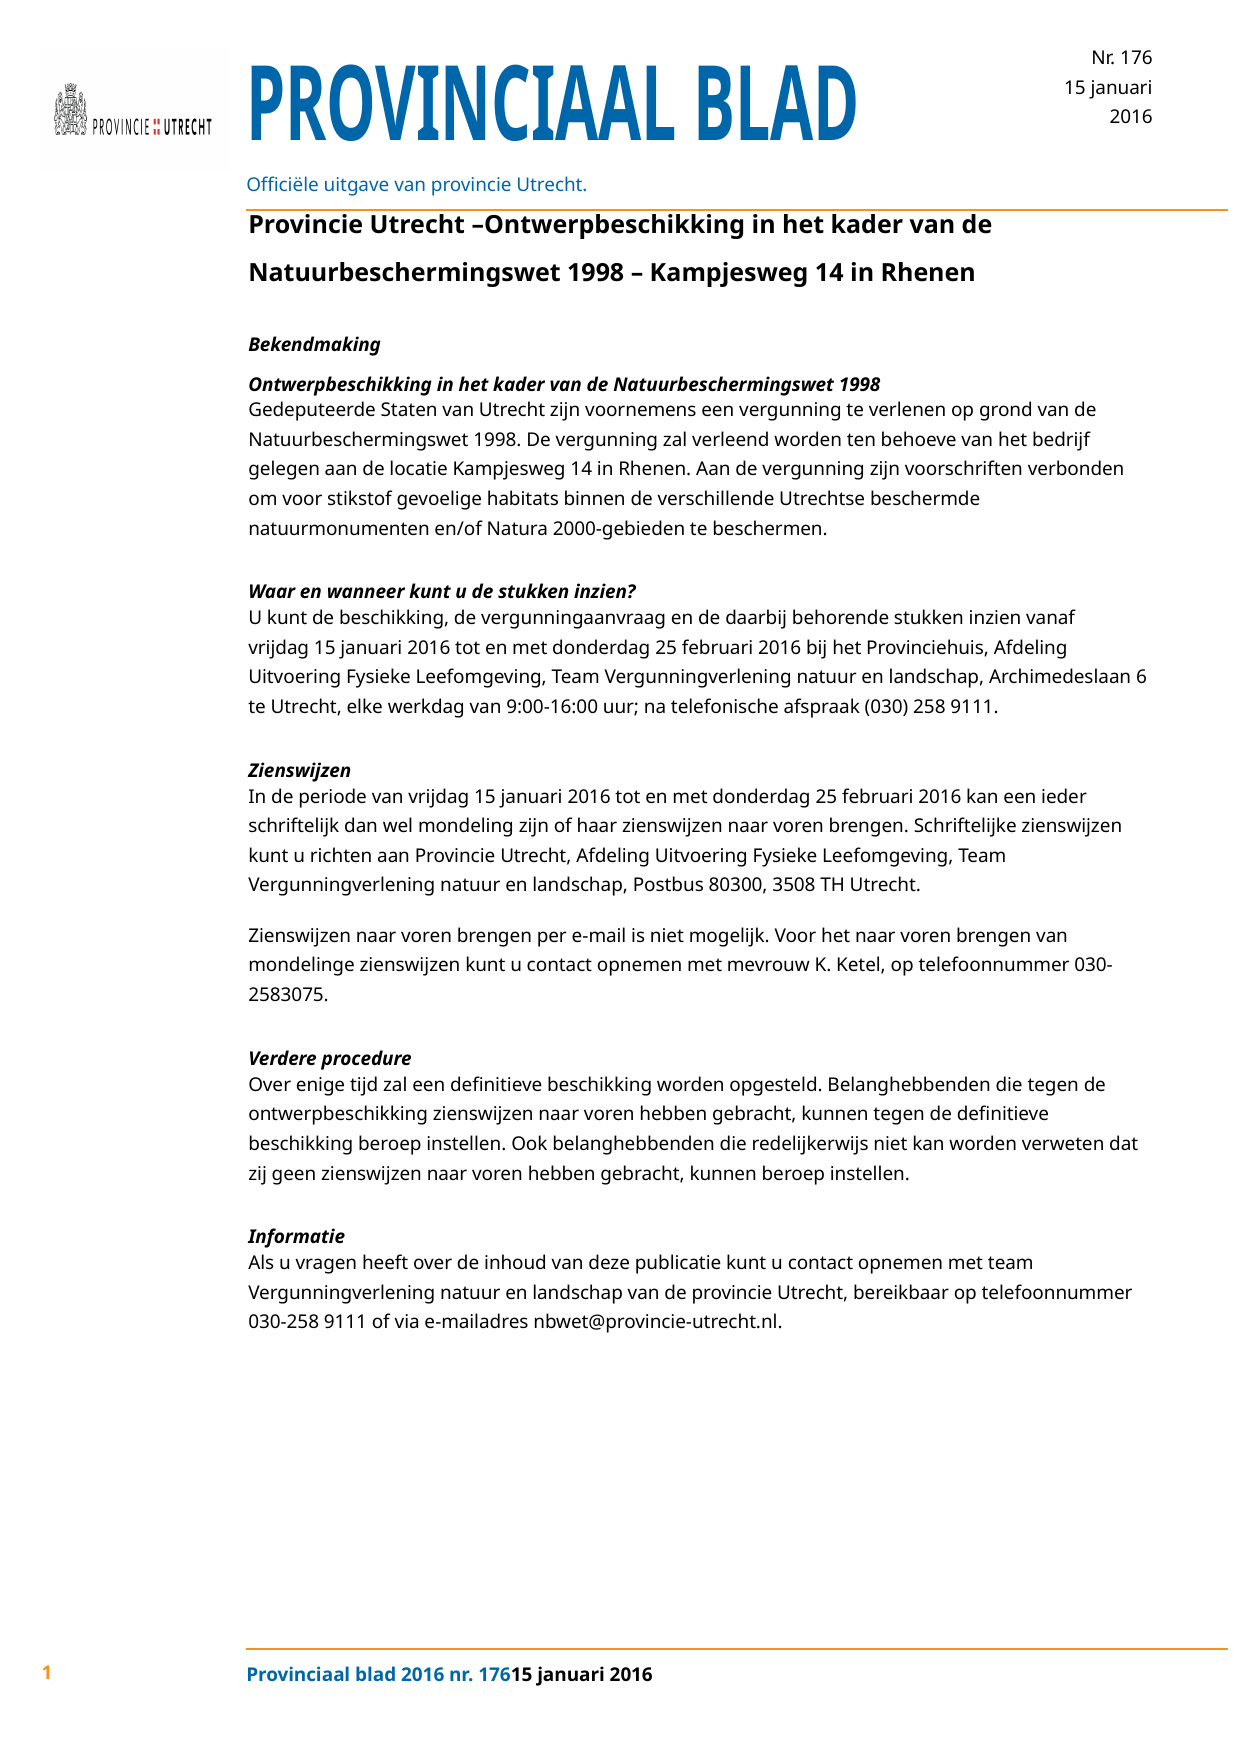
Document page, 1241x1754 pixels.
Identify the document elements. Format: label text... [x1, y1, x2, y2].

text Ontwerpbeschikking in het kader van de Natuurbeschermingswet 1998 [248, 371, 1152, 396]
text Zienswijzen naar voren brengen per e-mail is niet mogelijk. Voor het naar voren brengen van mondelinge zienswijzen kunt u contact opnemen met mevrouw K. Ketel, op telefoonnummer 030-2583075. [248, 922, 1152, 1007]
text Waar en wanneer kunt u de stukken inzien? [248, 579, 1152, 604]
text In de periode van vrijdag 15 januari 2016 tot en met donderdag 25 februari 2016 kan een ieder schriftelijk dan wel mondeling zijn of haar zienswijzen naar voren brengen. Schriftelijke zienswijzen kunt u richten aan Provincie Utrecht, Afdeling Uitvoering Fysieke Leefomgeving, Team Vergunningverlening natuur en landschap, Postbus 80300, 3508 TH Utrecht. [248, 783, 1152, 897]
text Bekendmaking [248, 331, 1152, 357]
text Informatie [248, 1224, 1152, 1249]
text U kunt de beschikking, de vergunningaanvraag en de daarbij behorende stukken inzien vanaf vrijdag 15 januari 2016 tot en met donderdag 25 februari 2016 bij het Provinciehuis, Afdeling Uitvoering Fysieke Leefomgeving, Team Vergunningverlening natuur en landschap, Archimedeslaan 6 te Utrecht, elke werkdag van 9:00-16:00 uur; na telefonische afspraak (030) 258 9111. [248, 604, 1152, 719]
picture [41, 47, 231, 172]
text Verdere procedure [248, 1045, 1152, 1071]
text Gedeputeerde Staten van Utrecht zijn voornemens een vergunning te verlenen op grond van de Natuurbeschermingswet 1998. De vergunning zal verleend worden ten behoeve van het bedrijf gelegen aan de locatie Kampjesweg 14 in Rhenen. Aan de vergunning zijn voorschriften verbonden om voor stikstof gevoelige habitats binnen de verschillende Utrechtse beschermde natuurmonumenten en/of Natura 2000-gebieden te beschermen. [248, 396, 1152, 541]
text Over enige tijd zal een definitieve beschikking worden opgesteld. Belanghebbenden die tegen de ontwerpbeschikking zienswijzen naar voren hebben gebracht, kunnen tegen de definitieve beschikking beroep instellen. Ook belanghebbenden die redelijkerwijs niet kan worden verweten dat zij geen zienswijzen naar voren hebben gebracht, kunnen beroep instellen. [248, 1071, 1152, 1185]
text Zienswijzen [248, 757, 1152, 783]
text Provincie Utrecht –Ontwerpbeschikking in het kader van de Natuurbeschermingswet 1998 – Kampjesweg 14 in Rhenen [248, 211, 1152, 288]
text Als u vragen heeft over de inhoud van deze publicatie kunt u contact opnemen met team Vergunningverlening natuur en landschap van de provincie Utrecht, bereikbaar op telefoonnummer 030-258 9111 of via e-mailadres nbwet@provincie-utrecht.nl. [248, 1249, 1152, 1334]
